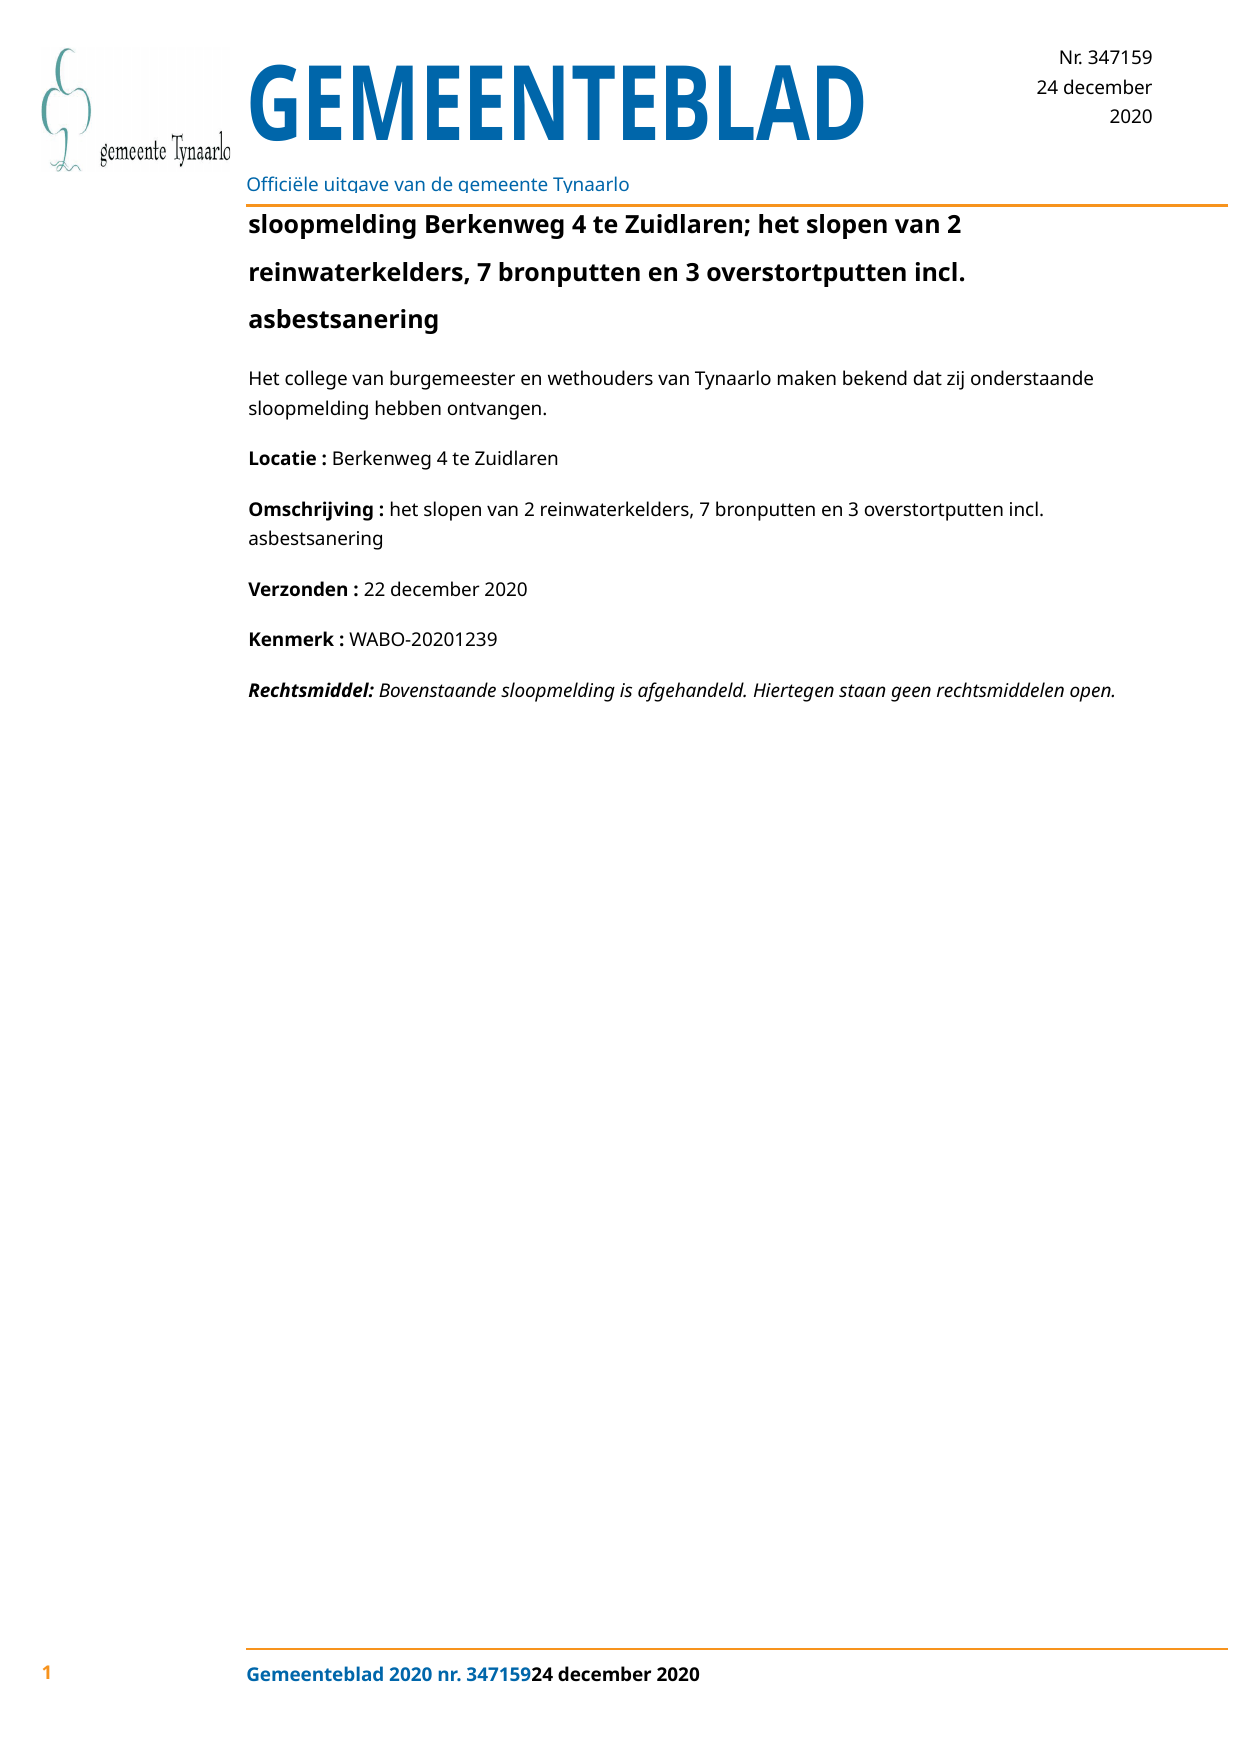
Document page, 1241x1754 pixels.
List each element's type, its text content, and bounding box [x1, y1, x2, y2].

text sloopmelding Berkenweg 4 te Zuidlaren; het slopen van 2 reinwaterkelders, 7 bronputten en 3 overstortputten incl. asbestsanering [248, 207, 1152, 336]
text Het college van burgemeester en wethouders van Tynaarlo maken bekend dat zij onderstaande sloopmelding hebben ontvangen. [248, 366, 1152, 421]
picture [41, 47, 231, 172]
text Kenmerk : WABO-20201239 [248, 626, 1152, 652]
text Verzonden : 22 december 2020 [248, 576, 1152, 602]
text Locatie : Berkenweg 4 te Zuidlaren [248, 446, 1152, 471]
text Omschrijving : het slopen van 2 reinwaterkelders, 7 bronputten en 3 overstortputten incl. asbestsanering [248, 496, 1152, 551]
text Rechtsmiddel: Bovenstaande sloopmelding is afgehandeld. Hiertegen staan geen rechtsmiddelen open. [248, 677, 1152, 702]
